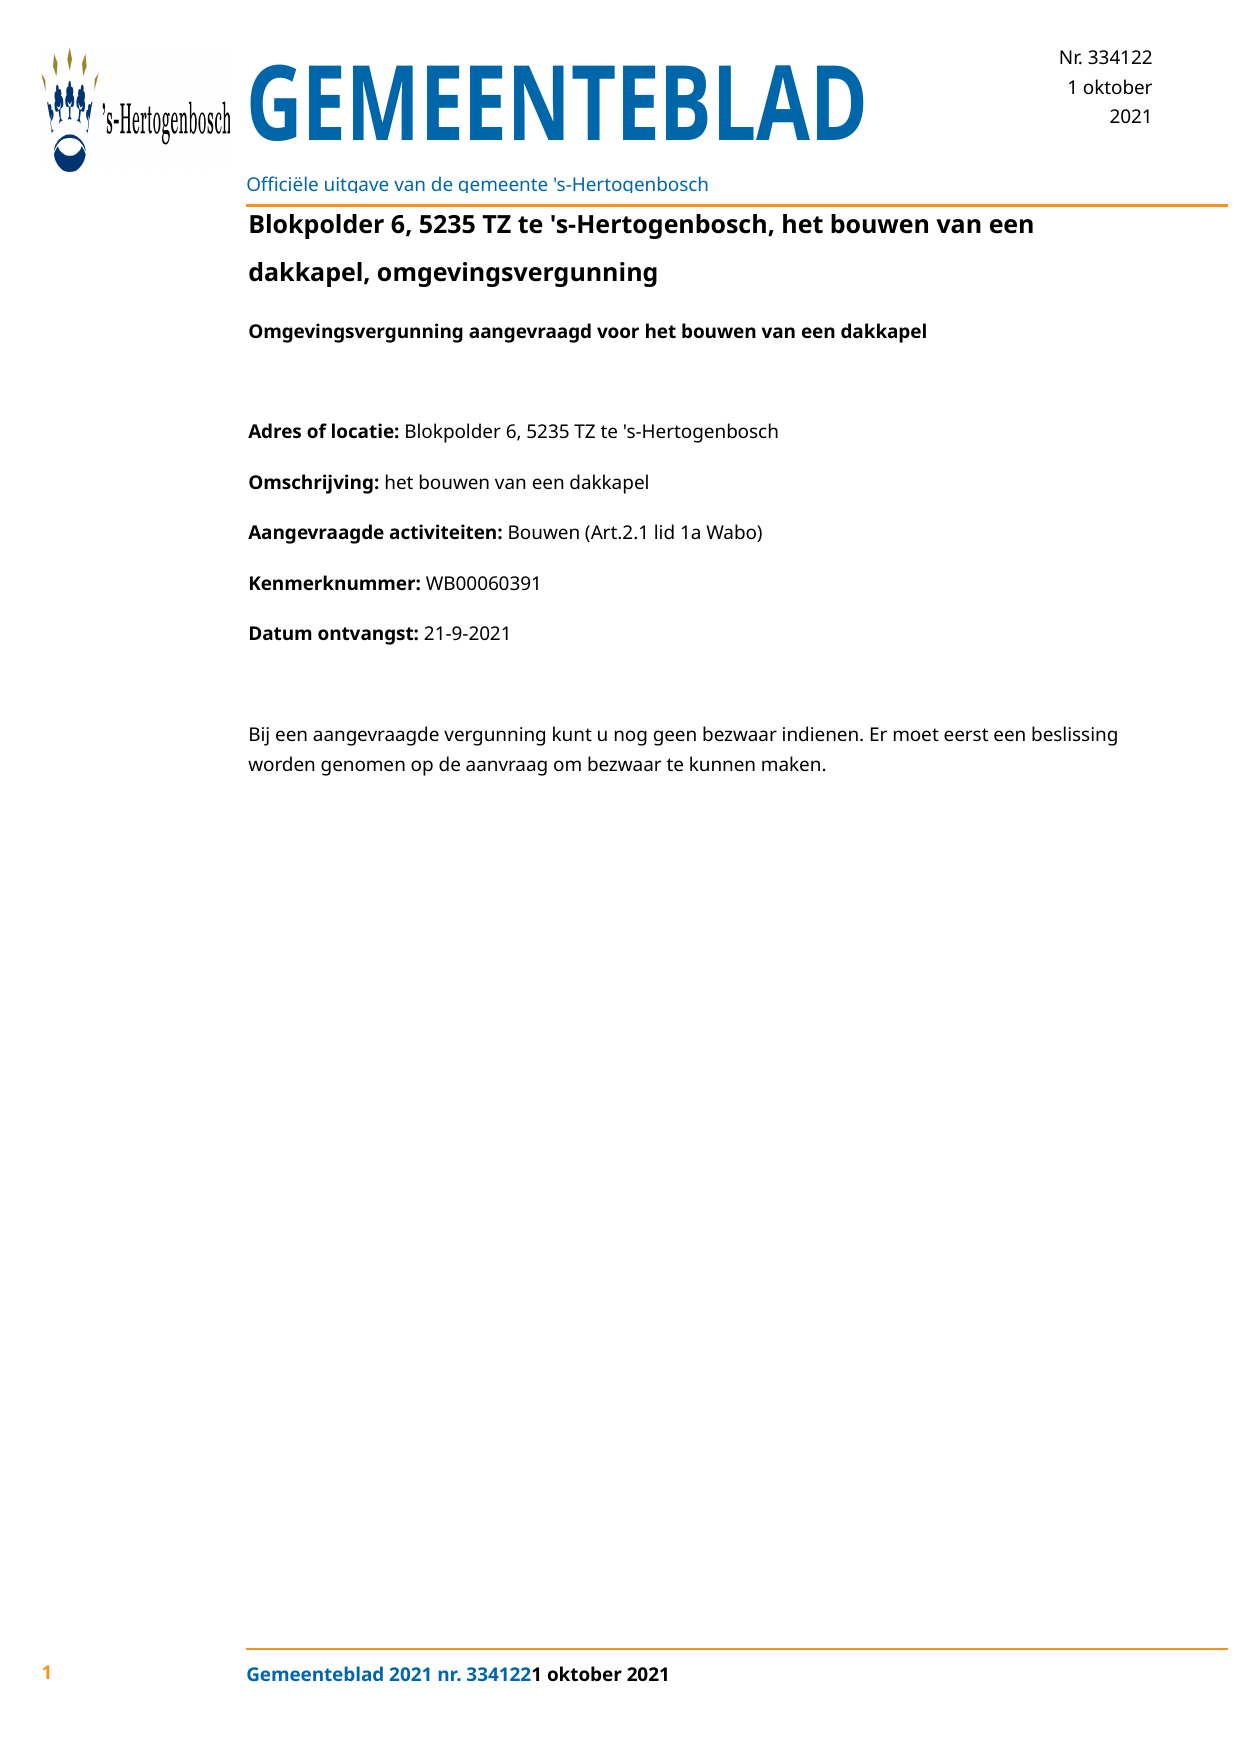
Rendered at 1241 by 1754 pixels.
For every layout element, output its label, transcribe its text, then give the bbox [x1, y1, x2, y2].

text Adres of locatie: Blokpolder 6, 5235 TZ te 's-Hertogenbosch [248, 419, 1152, 444]
text Bij een aangevraagde vergunning kunt u nog geen bezwaar indienen. Er moet eerst een beslissing worden genomen op de aanvraag om bezwaar te kunnen maken. [248, 721, 1152, 777]
text Blokpolder 6, 5235 TZ te 's-Hertogenbosch, het bouwen van een dakkapel, omgevingsvergunning [248, 207, 1152, 288]
picture [41, 47, 231, 172]
text Omschrijving: het bouwen van een dakkapel [248, 469, 1152, 495]
text Datum ontvangst: 21-9-2021 [248, 620, 1152, 646]
text Omgevingsvergunning aangevraagd voor het bouwen van een dakkapel [248, 318, 1152, 344]
text Aangevraagde activiteiten: Bouwen (Art.2.1 lid 1a Wabo) [248, 519, 1152, 545]
text Kenmerknummer: WB00060391 [248, 570, 1152, 596]
